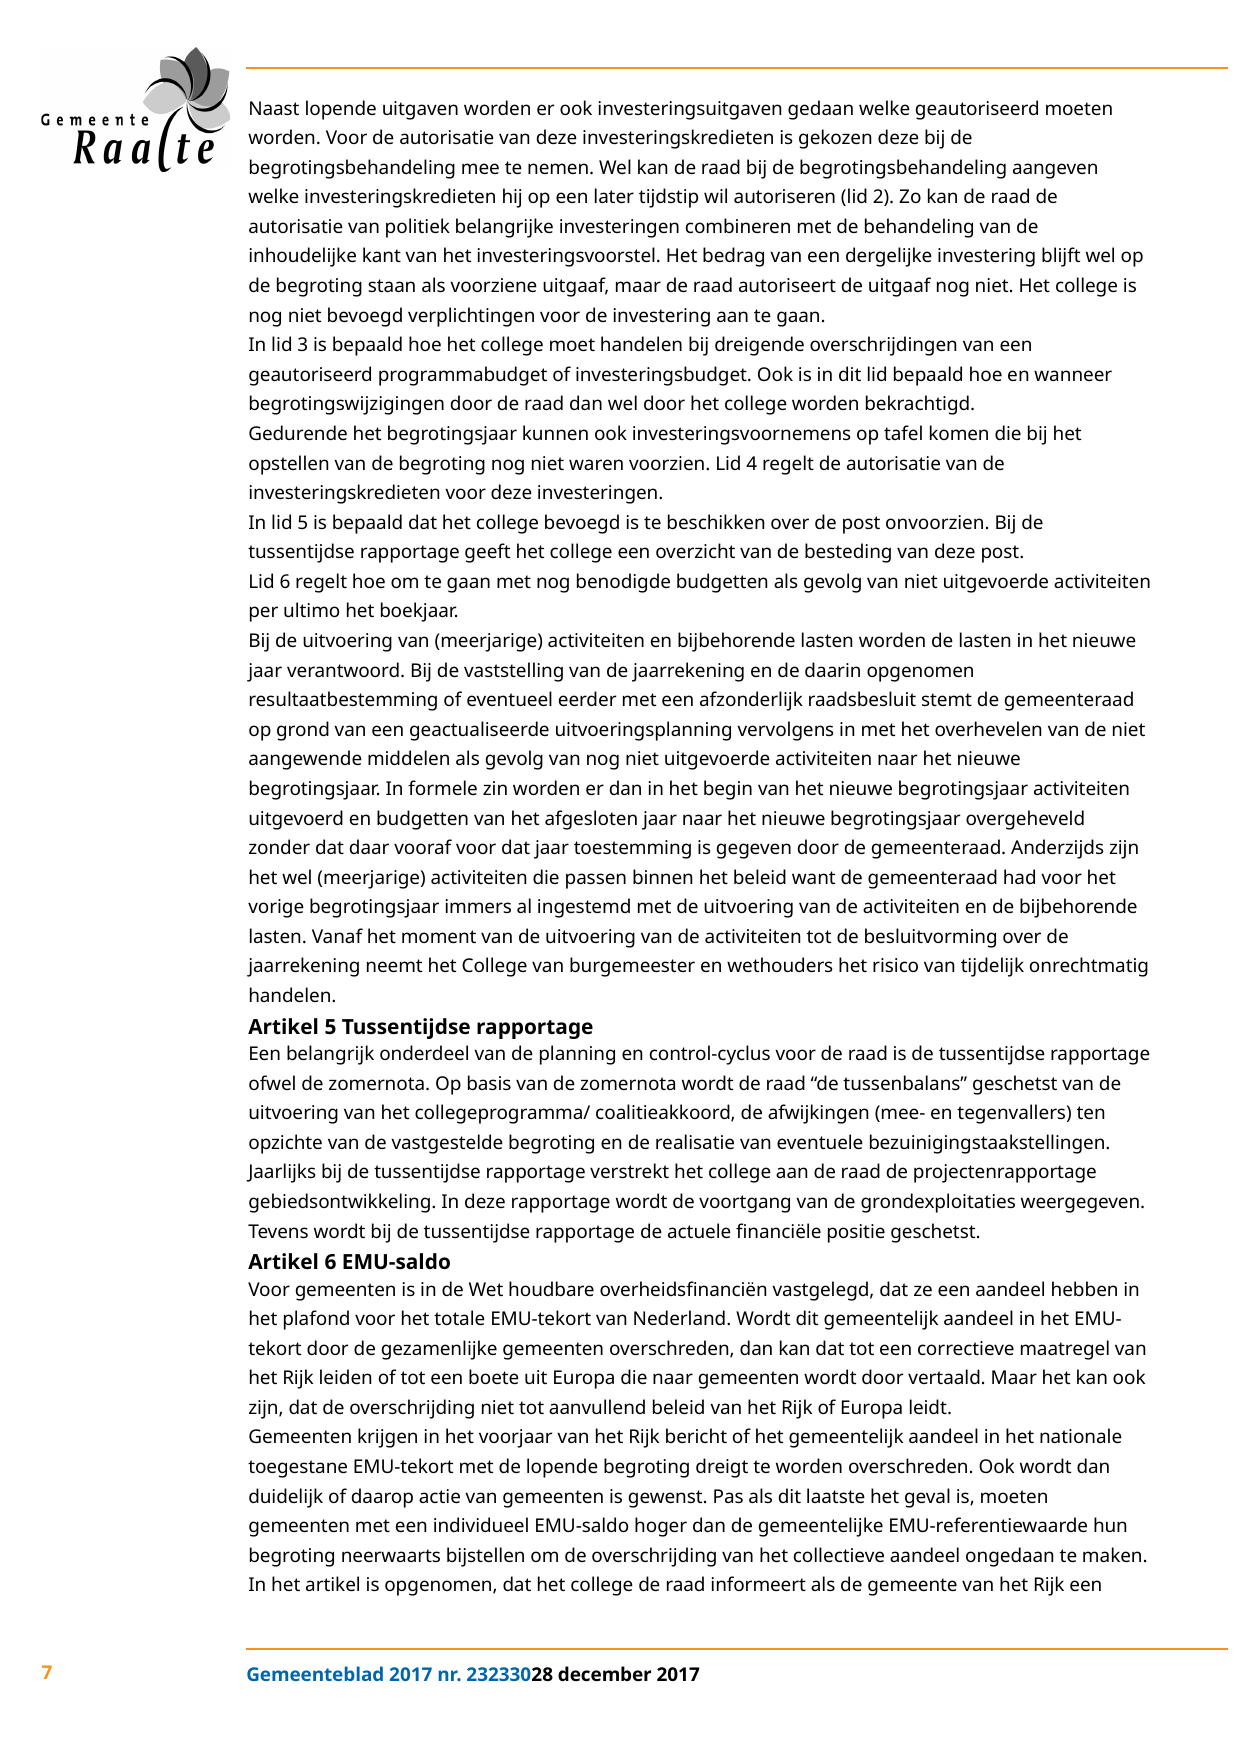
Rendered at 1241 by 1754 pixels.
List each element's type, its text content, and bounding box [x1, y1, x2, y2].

picture [41, 47, 231, 172]
text Gemeenten krijgen in het voorjaar van het Rijk bericht of het gemeentelijk aandeel in het nationale toegestane EMU-tekort met de lopende begroting dreigt te worden overschreden. Ook wordt dan duidelijk of daarop actie van gemeenten is gewenst. Pas als dit laatste het geval is, moeten gemeenten met een individueel EMU-saldo hoger dan de gemeentelijke EMU-referentiewaarde hun begroting neerwaarts bijstellen om de overschrijding van het collectieve aandeel ongedaan te maken. In het artikel is opgenomen, dat het college de raad informeert als de gemeente van het Rijk een [248, 1424, 1152, 1597]
text In lid 5 is bepaald dat het college bevoegd is te beschikken over de post onvoorzien. Bij de tussentijdse rapportage geeft het college een overzicht van de besteding van deze post. [248, 509, 1152, 564]
text Gedurende het begrotingsjaar kunnen ook investeringsvoornemens op tafel komen die bij het opstellen van de begroting nog niet waren voorzien. Lid 4 regelt de autorisatie van de investeringskredieten voor deze investeringen. [248, 420, 1152, 505]
text Bij de uitvoering van (meerjarige) activiteiten en bijbehorende lasten worden de lasten in het nieuwe jaar verantwoord. Bij de vaststelling van de jaarrekening en de daarin opgenomen resultaatbestemming of eventueel eerder met een afzonderlijk raadsbesluit stemt de gemeenteraad op grond van een geactualiseerde uitvoeringsplanning vervolgens in met het overhevelen van de niet aangewende middelen als gevolg van nog niet uitgevoerde activiteiten naar het nieuwe begrotingsjaar. In formele zin worden er dan in het begin van het nieuwe begrotingsjaar activiteiten uitgevoerd en budgetten van het afgesloten jaar naar het nieuwe begrotingsjaar overgeheveld zonder dat daar vooraf voor dat jaar toestemming is gegeven door de gemeenteraad. Anderzijds zijn het wel (meerjarige) activiteiten die passen binnen het beleid want de gemeenteraad had voor het vorige begrotingsjaar immers al ingestemd met de uitvoering van de activiteiten en de bijbehorende lasten. Vanaf het moment van de uitvoering van de activiteiten tot de besluitvorming over de jaarrekening neemt het College van burgemeester en wethouders het risico van tijdelijk onrechtmatig handelen. [248, 627, 1152, 1008]
text Lid 6 regelt hoe om te gaan met nog benodigde budgetten als gevolg van niet uitgevoerde activiteiten per ultimo het boekjaar. [248, 568, 1152, 623]
text Voor gemeenten is in de Wet houdbare overheidsfinanciën vastgelegd, dat ze een aandeel hebben in het plafond voor het totale EMU-tekort van Nederland. Wordt dit gemeentelijk aandeel in het EMU-tekort door de gezamenlijke gemeenten overschreden, dan kan dat tot een correctieve maatregel van het Rijk leiden of tot een boete uit Europa die naar gemeenten wordt door vertaald. Maar het kan ook zijn, dat de overschrijding niet tot aanvullend beleid van het Rijk of Europa leidt. [248, 1276, 1152, 1420]
text Naast lopende uitgaven worden er ook investeringsuitgaven gedaan welke geautoriseerd moeten worden. Voor de autorisatie van deze investeringskredieten is gekozen deze bij de begrotingsbehandeling mee te nemen. Wel kan de raad bij de begrotingsbehandeling aangeven welke investeringskredieten hij op een later tijdstip wil autoriseren (lid 2). Zo kan de raad de autorisatie van politiek belangrijke investeringen combineren met de behandeling van de inhoudelijke kant van het investeringsvoorstel. Het bedrag van een dergelijke investering blijft wel op de begroting staan als voorziene uitgaaf, maar de raad autoriseert de uitgaaf nog niet. Het college is nog niet bevoegd verplichtingen voor de investering aan te gaan. [248, 95, 1152, 328]
text Een belangrijk onderdeel van de planning en control-cyclus voor de raad is de tussentijdse rapportage ofwel de zomernota. Op basis van de zomernota wordt de raad “de tussenbalans” geschetst van de uitvoering van het collegeprogramma/ coalitieakkoord, de afwijkingen (mee- en tegenvallers) ten opzichte van de vastgestelde begroting en de realisatie van eventuele bezuinigingstaakstellingen. Jaarlijks bij de tussentijdse rapportage verstrekt het college aan de raad de projectenrapportage gebiedsontwikkeling. In deze rapportage wordt de voortgang van de grondexploitaties weergegeven. Tevens wordt bij de tussentijdse rapportage de actuele financiële positie geschetst. [248, 1040, 1152, 1243]
text Artikel 6 EMU-saldo [248, 1247, 1152, 1276]
text In lid 3 is bepaald hoe het college moet handelen bij dreigende overschrijdingen van een geautoriseerd programmabudget of investeringsbudget. Ook is in dit lid bepaald hoe en wanneer begrotingswijzigingen door de raad dan wel door het college worden bekrachtigd. [248, 331, 1152, 416]
text Artikel 5 Tussentijdse rapportage [248, 1012, 1152, 1040]
